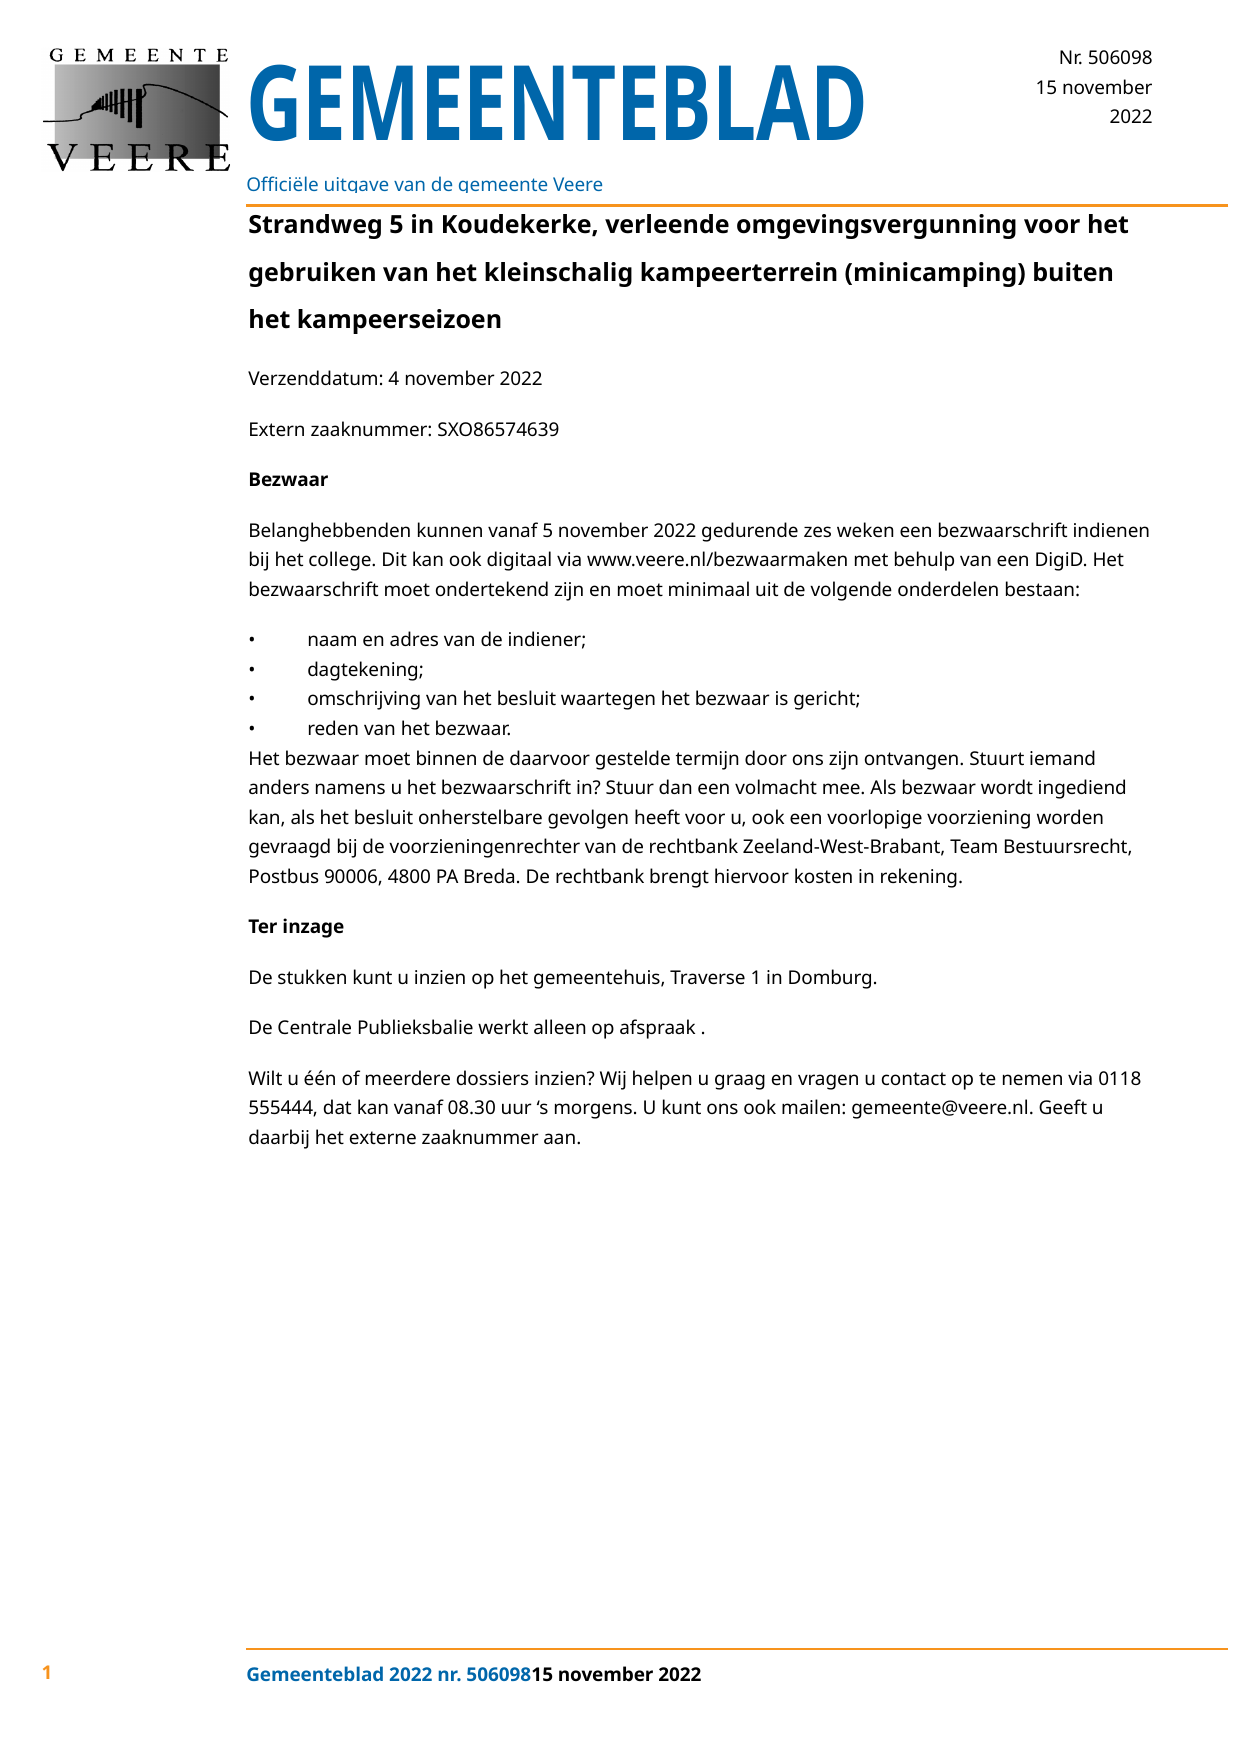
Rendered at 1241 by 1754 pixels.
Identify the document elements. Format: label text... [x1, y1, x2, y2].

picture [41, 47, 231, 172]
text De stukken kunt u inzien op het gemeentehuis, Traverse 1 in Domburg. [248, 964, 1152, 989]
text Bezwaar [248, 466, 1152, 492]
list naam en adres van de indiener; [248, 626, 1152, 652]
text Verzenddatum: 4 november 2022 [248, 366, 1152, 391]
list dagtekening; [248, 656, 1152, 682]
text Belanghebbenden kunnen vanaf 5 november 2022 gedurende zes weken een bezwaarschrift indienen bij het college. Dit kan ook digitaal via www.veere.nl/bezwaarmaken met behulp van een DigiD. Het bezwaarschrift moet ondertekend zijn en moet minimaal uit de volgende onderdelen bestaan: [248, 517, 1152, 602]
text De Centrale Publieksbalie werkt alleen op afspraak . [248, 1014, 1152, 1040]
text Strandweg 5 in Koudekerke, verleende omgevingsvergunning voor het gebruiken van het kleinschalig kampeerterrein (minicamping) buiten het kampeerseizoen [248, 207, 1152, 336]
text Wilt u één of meerdere dossiers inzien? Wij helpen u graag en vragen u contact op te nemen via 0118 555444, dat kan vanaf 08.30 uur ‘s morgens. U kunt ons ook mailen: gemeente@veere.nl. Geeft u daarbij het externe zaaknummer aan. [248, 1065, 1152, 1149]
list omschrijving van het besluit waartegen het bezwaar is gericht; [248, 686, 1152, 711]
text Extern zaaknummer: SXO86574639 [248, 416, 1152, 442]
list reden van het bezwaar. [248, 715, 1152, 741]
text Ter inzage [248, 913, 1152, 939]
text Het bezwaar moet binnen de daarvoor gestelde termijn door ons zijn ontvangen. Stuurt iemand anders namens u het bezwaarschrift in? Stuur dan een volmacht mee. Als bezwaar wordt ingediend kan, als het besluit onherstelbare gevolgen heeft voor u, ook een voorlopige voorziening worden gevraagd bij de voorzieningenrechter van de rechtbank Zeeland-West-Brabant, Team Bestuursrecht, Postbus 90006, 4800 PA Breda. De rechtbank brengt hiervoor kosten in rekening. [248, 745, 1152, 889]
